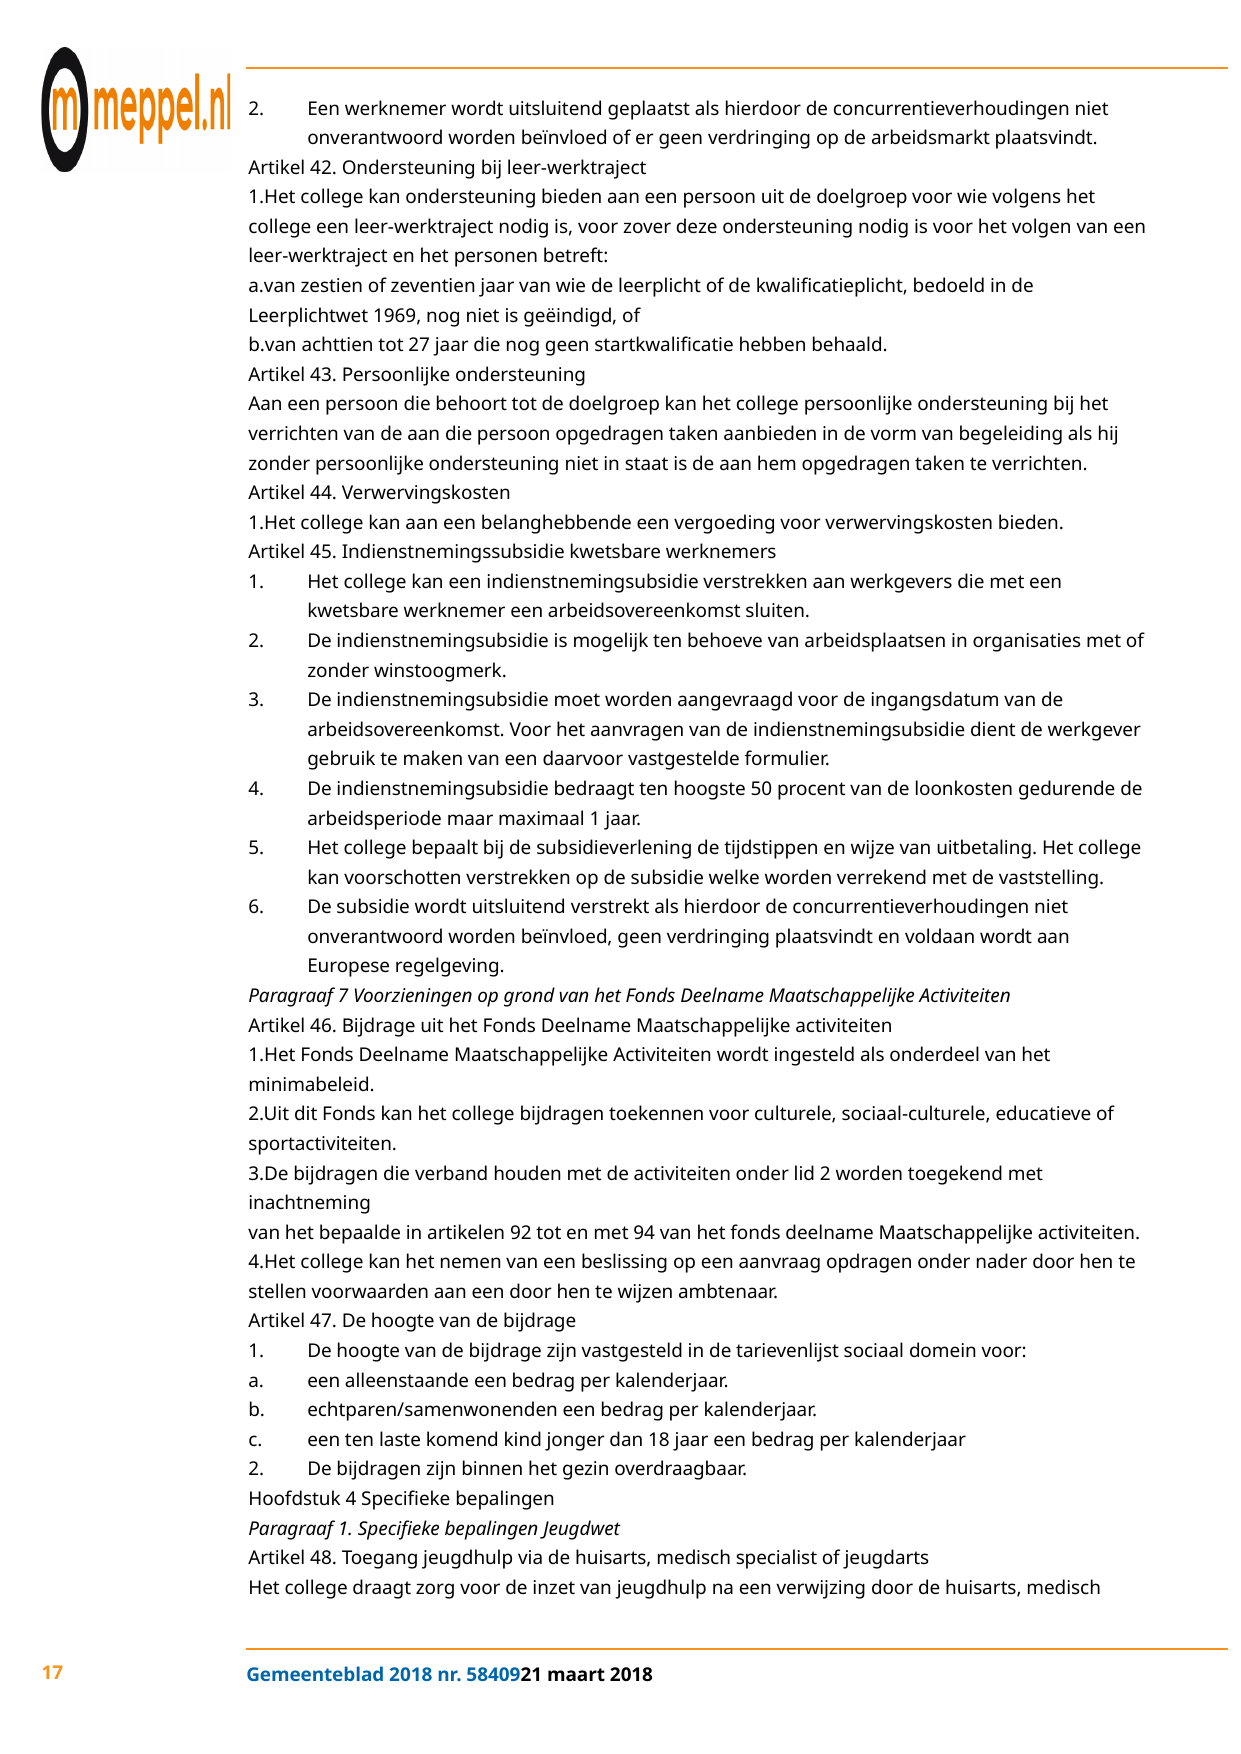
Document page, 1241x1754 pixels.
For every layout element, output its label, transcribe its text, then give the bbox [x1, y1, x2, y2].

text van het bepaalde in artikelen 92 tot en met 94 van het fonds deelname Maatschappelijke activiteiten. [248, 1219, 1152, 1245]
list Het college bepaalt bij de subsidieverlening de tijdstippen en wijze van uitbetaling. Het college kan voorschotten verstrekken op de subsidie welke worden verrekend met de vaststelling. [248, 834, 1152, 890]
text Paragraaf 7 Voorzieningen op grond van het Fonds Deelname Maatschappelijke Activiteiten [248, 982, 1152, 1008]
text Aan een persoon die behoort tot de doelgroep kan het college persoonlijke ondersteuning bij het verrichten van de aan die persoon opgedragen taken aanbieden in de vorm van begeleiding als hij zonder persoonlijke ondersteuning niet in staat is de aan hem opgedragen taken te verrichten. [248, 391, 1152, 476]
text 4.Het college kan het nemen van een beslissing op een aanvraag opdragen onder nader door hen te stellen voorwaarden aan een door hen te wijzen ambtenaar. [248, 1248, 1152, 1304]
text Artikel 42. Ondersteuning bij leer-werktraject [248, 154, 1152, 180]
text college een leer-werktraject nodig is, voor zover deze ondersteuning nodig is voor het volgen van een leer-werktraject en het personen betreft: [248, 213, 1152, 268]
text Artikel 47. De hoogte van de bijdrage [248, 1308, 1152, 1333]
text Hoofdstuk 4 Specifieke bepalingen [248, 1485, 1152, 1511]
list De bijdragen zijn binnen het gezin overdraagbaar. [248, 1456, 1152, 1481]
list echtparen/samenwonenden een bedrag per kalenderjaar. [248, 1396, 1152, 1422]
list De subsidie wordt uitsluitend verstrekt als hierdoor de concurrentieverhoudingen niet onverantwoord worden beïnvloed, geen verdringing plaatsvindt en voldaan wordt aan Europese regelgeving. [248, 893, 1152, 978]
text 2.Uit dit Fonds kan het college bijdragen toekennen voor culturele, sociaal-culturele, educatieve of sportactiviteiten. [248, 1101, 1152, 1156]
list De indienstnemingsubsidie bedraagt ten hoogste 50 procent van de loonkosten gedurende de arbeidsperiode maar maximaal 1 jaar. [248, 775, 1152, 831]
list Het college kan een indienstnemingsubsidie verstrekken aan werkgevers die met een kwetsbare werknemer een arbeidsovereenkomst sluiten. [248, 568, 1152, 623]
text Artikel 45. Indienstnemingssubsidie kwetsbare werknemers [248, 538, 1152, 564]
list De indienstnemingsubsidie is mogelijk ten behoeve van arbeidsplaatsen in organisaties met of zonder winstoogmerk. [248, 627, 1152, 683]
text 1.Het college kan ondersteuning bieden aan een persoon uit de doelgroep voor wie volgens het [248, 183, 1152, 209]
list De indienstnemingsubsidie moet worden aangevraagd voor de ingangsdatum van de arbeidsovereenkomst. Voor het aanvragen van de indienstnemingsubsidie dient de werkgever gebruik te maken van een daarvoor vastgestelde formulier. [248, 686, 1152, 771]
picture [41, 47, 231, 172]
text Het college draagt zorg voor de inzet van jeugdhulp na een verwijzing door de huisarts, medisch [248, 1574, 1152, 1600]
list Een werknemer wordt uitsluitend geplaatst als hierdoor de concurrentieverhoudingen niet onverantwoord worden beïnvloed of er geen verdringing op de arbeidsmarkt plaatsvindt. [248, 95, 1152, 150]
text 3.De bijdragen die verband houden met de activiteiten onder lid 2 worden toegekend met inachtneming [248, 1160, 1152, 1215]
text Paragraaf 1. Specifieke bepalingen Jeugdwet [248, 1515, 1152, 1541]
text 1.Het Fonds Deelname Maatschappelijke Activiteiten wordt ingesteld als onderdeel van het minimabeleid. [248, 1041, 1152, 1097]
text Artikel 43. Persoonlijke ondersteuning [248, 361, 1152, 387]
list De hoogte van de bijdrage zijn vastgesteld in de tarievenlijst sociaal domein voor: [248, 1337, 1152, 1363]
list een alleenstaande een bedrag per kalenderjaar. [248, 1367, 1152, 1393]
text 1.Het college kan aan een belanghebbende een vergoeding voor verwervingskosten bieden. [248, 509, 1152, 535]
text a.van zestien of zeventien jaar van wie de leerplicht of de kwalificatieplicht, bedoeld in de Leerplichtwet 1969, nog niet is geëindigd, of [248, 272, 1152, 328]
list een ten laste komend kind jonger dan 18 jaar een bedrag per kalenderjaar [248, 1426, 1152, 1452]
text Artikel 48. Toegang jeugdhulp via de huisarts, medisch specialist of jeugdarts [248, 1544, 1152, 1570]
text Artikel 46. Bijdrage uit het Fonds Deelname Maatschappelijke activiteiten [248, 1012, 1152, 1038]
text b.van achttien tot 27 jaar die nog geen startkwalificatie hebben behaald. [248, 331, 1152, 357]
text Artikel 44. Verwervingskosten [248, 479, 1152, 505]
